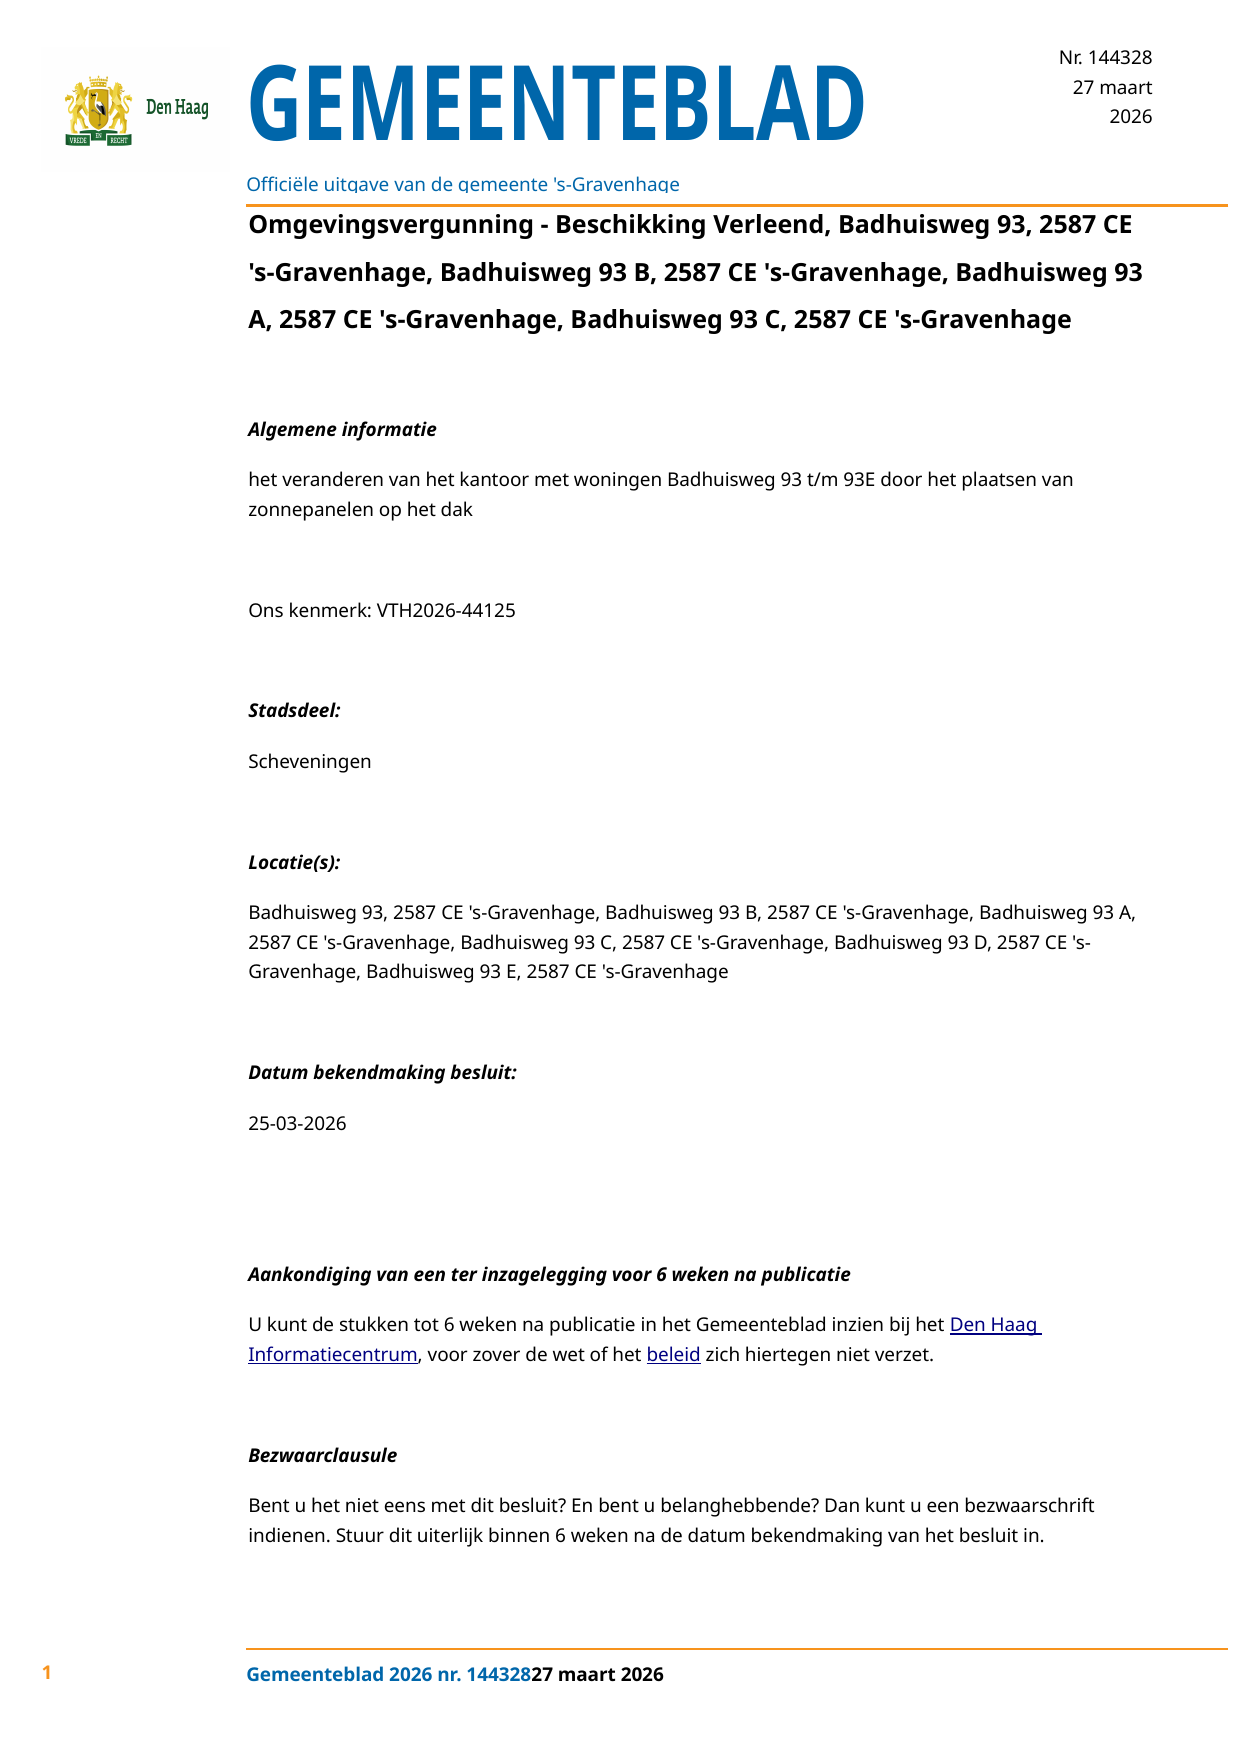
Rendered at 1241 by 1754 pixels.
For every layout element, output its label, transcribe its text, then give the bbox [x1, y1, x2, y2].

text Bezwaarclausule [248, 1442, 1152, 1467]
text Datum bekendmaking besluit: [248, 1059, 1152, 1085]
text Scheveningen [248, 748, 1152, 774]
text het veranderen van het kantoor met woningen Badhuisweg 93 t/m 93E door het plaatsen van zonnepanelen op het dak [248, 466, 1152, 522]
text Stadsdeel: [248, 698, 1152, 723]
text Locatie(s): [248, 849, 1152, 874]
text 25-03-2026 [248, 1110, 1152, 1135]
text Algemene informatie [248, 416, 1152, 442]
text Omgevingsvergunning - Beschikking Verleend, Badhuisweg 93, 2587 CE 's-Gravenhage, Badhuisweg 93 B, 2587 CE 's-Gravenhage, Badhuisweg 93 A, 2587 CE 's-Gravenhage, Badhuisweg 93 C, 2587 CE 's-Gravenhage [248, 207, 1152, 336]
text U kunt de stukken tot 6 weken na publicatie in het Gemeenteblad inzien bij het Den Haag Informatiecentrum, voor zover de wet of het beleid zich hiertegen niet verzet. [248, 1311, 1152, 1367]
text Aankondiging van een ter inzagelegging voor 6 weken na publicatie [248, 1261, 1152, 1287]
text Bent u het niet eens met dit besluit? En bent u belanghebbende? Dan kunt u een bezwaarschrift indienen. Stuur dit uiterlijk binnen 6 weken na de datum bekendmaking van het besluit in. [248, 1492, 1152, 1547]
text Ons kenmerk: VTH2026-44125 [248, 597, 1152, 622]
picture [41, 47, 231, 172]
text Badhuisweg 93, 2587 CE 's-Gravenhage, Badhuisweg 93 B, 2587 CE 's-Gravenhage, Badhuisweg 93 A, 2587 CE 's-Gravenhage, Badhuisweg 93 C, 2587 CE 's-Gravenhage, Badhuisweg 93 D, 2587 CE 's-Gravenhage, Badhuisweg 93 E, 2587 CE 's-Gravenhage [248, 899, 1152, 984]
